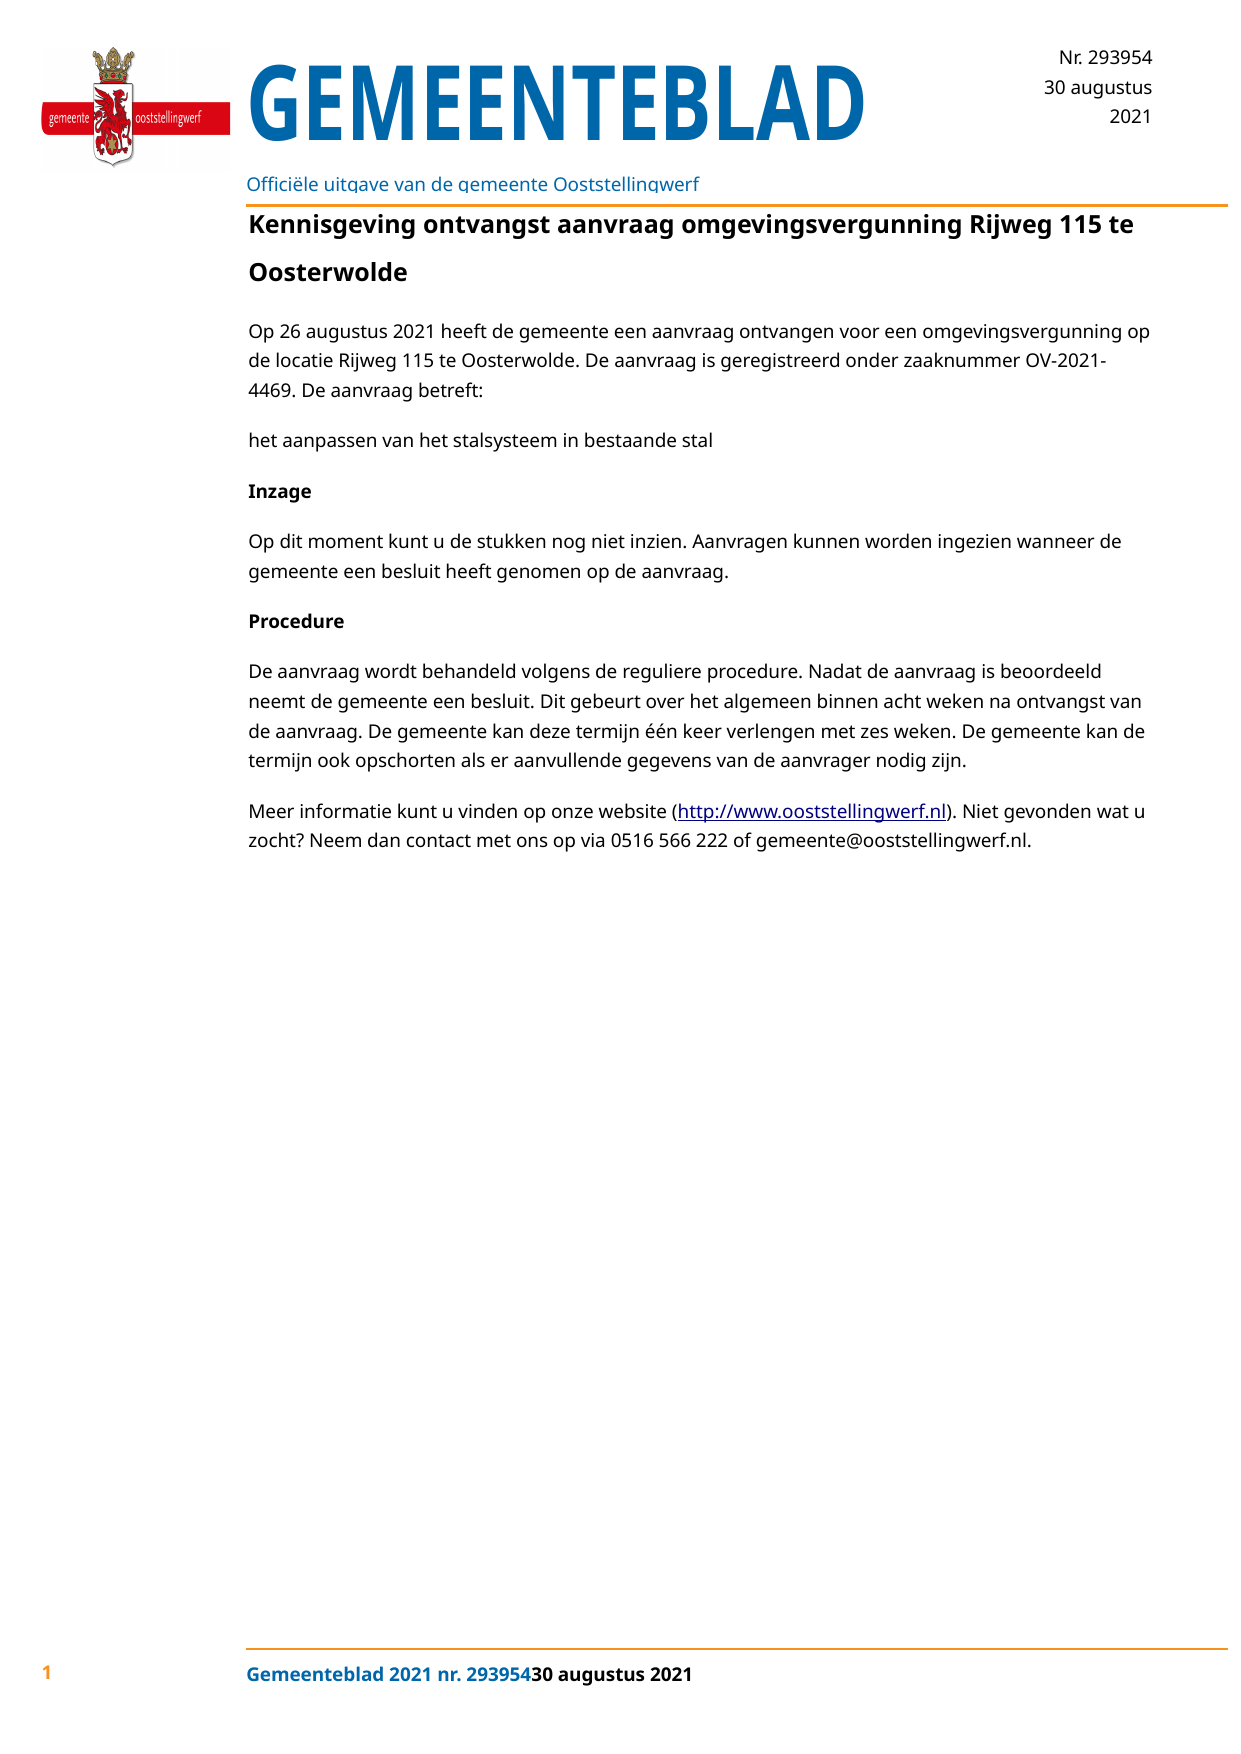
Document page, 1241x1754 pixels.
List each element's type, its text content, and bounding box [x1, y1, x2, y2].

text het aanpassen van het stalsysteem in bestaande stal [248, 427, 1152, 453]
text Procedure [248, 608, 1152, 634]
text Op dit moment kunt u de stukken nog niet inzien. Aanvragen kunnen worden ingezien wanneer de gemeente een besluit heeft genomen op de aanvraag. [248, 528, 1152, 584]
text Kennisgeving ontvangst aanvraag omgevingsvergunning Rijweg 115 te Oosterwolde [248, 207, 1152, 288]
text Op 26 augustus 2021 heeft de gemeente een aanvraag ontvangen voor een omgevingsvergunning op de locatie Rijweg 115 te Oosterwolde. De aanvraag is geregistreerd onder zaaknummer OV-2021-4469. De aanvraag betreft: [248, 318, 1152, 403]
picture [41, 47, 231, 172]
text De aanvraag wordt behandeld volgens de reguliere procedure. Nadat de aanvraag is beoordeeld neemt de gemeente een besluit. Dit gebeurt over het algemeen binnen acht weken na ontvangst van de aanvraag. De gemeente kan deze termijn één keer verlengen met zes weken. De gemeente kan de termijn ook opschorten als er aanvullende gegevens van de aanvrager nodig zijn. [248, 659, 1152, 773]
text Meer informatie kunt u vinden op onze website (http://www.ooststellingwerf.nl). Niet gevonden wat u zocht? Neem dan contact met ons op via 0516 566 222 of gemeente@ooststellingwerf.nl. [248, 798, 1152, 853]
text Inzage [248, 478, 1152, 504]
